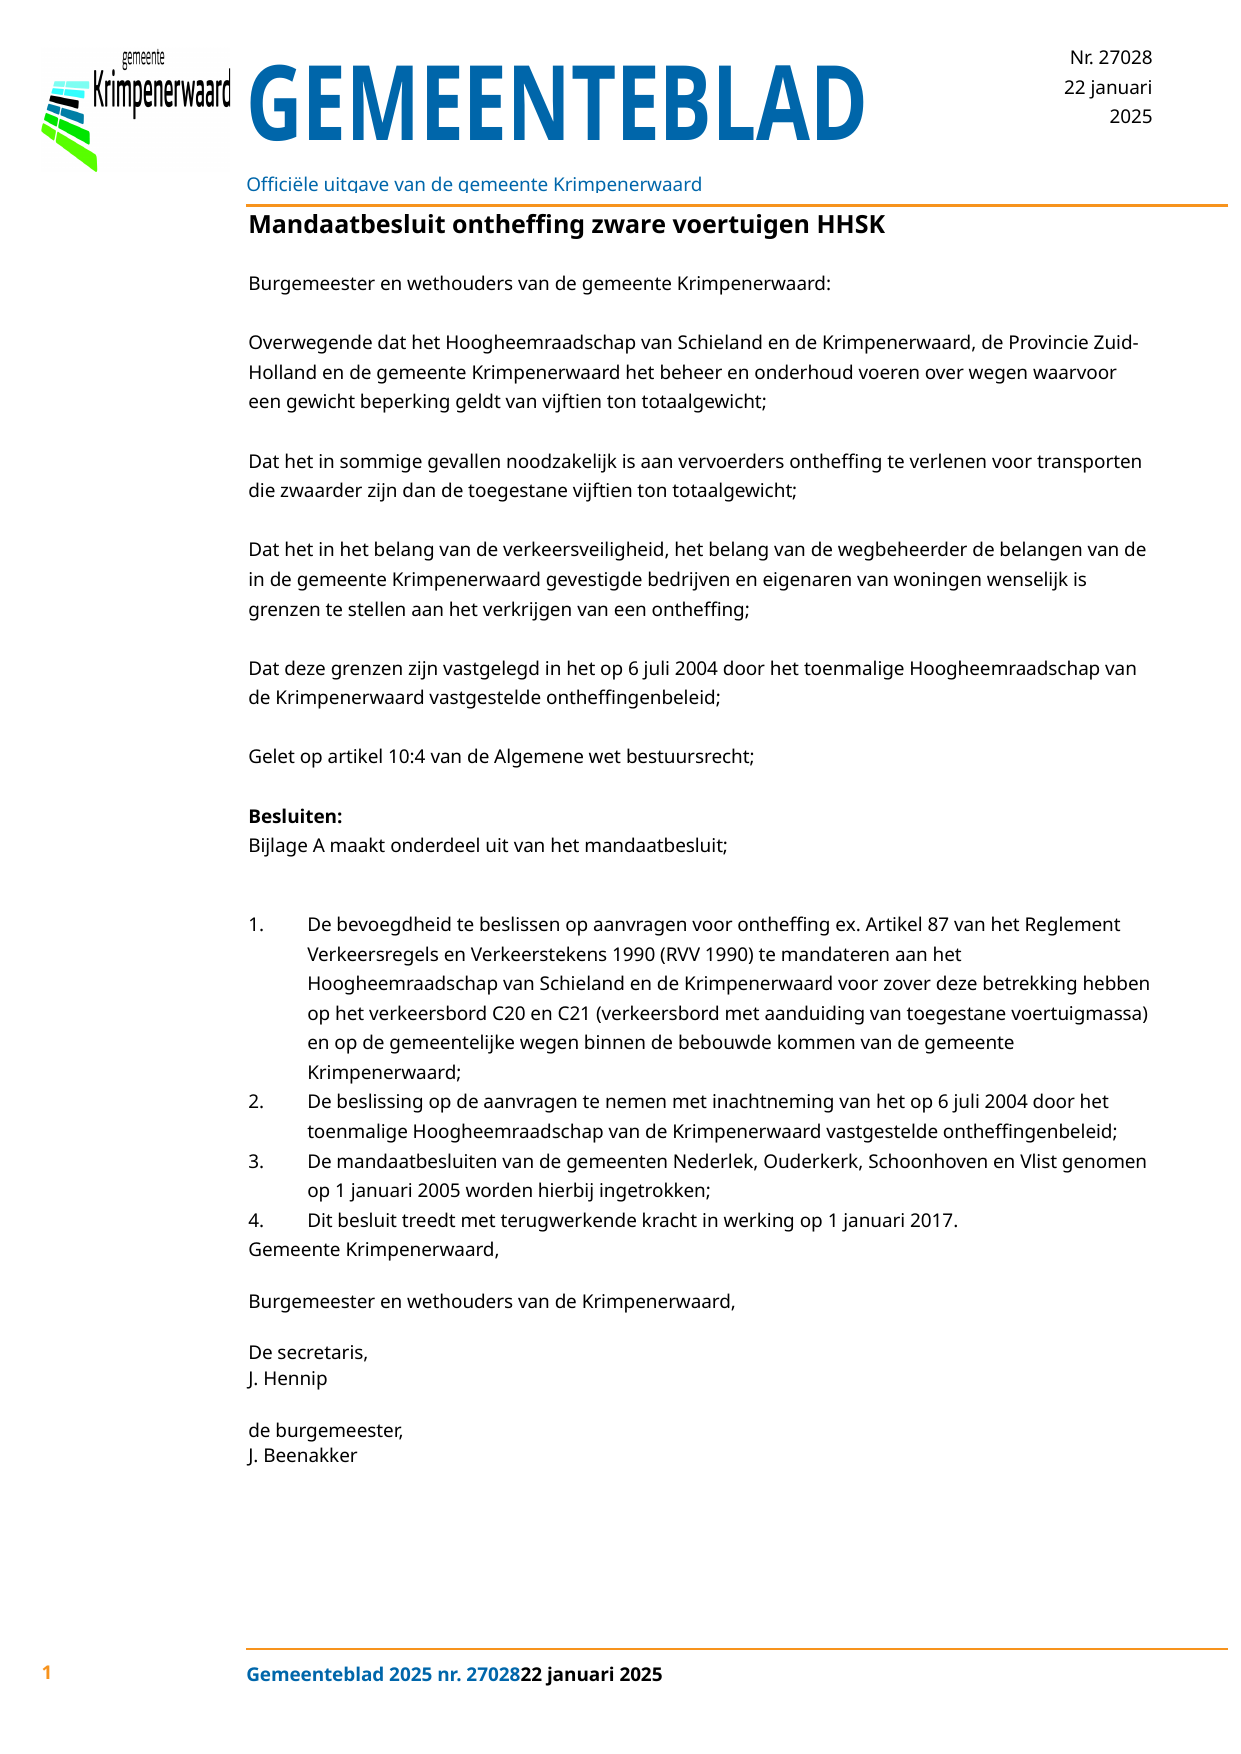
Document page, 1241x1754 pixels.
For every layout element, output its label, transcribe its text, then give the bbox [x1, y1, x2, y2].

text J. Hennip [248, 1365, 1152, 1391]
text De secretaris, [248, 1339, 1152, 1365]
text Burgemeester en wethouders van de gemeente Krimpenerwaard: [248, 270, 1152, 296]
text Gelet op artikel 10:4 van de Algemene wet bestuursrecht; [248, 744, 1152, 769]
list De mandaatbesluiten van de gemeenten Nederlek, Ouderkerk, Schoonhoven en Vlist genomen op 1 januari 2005 worden hierbij ingetrokken; [248, 1148, 1152, 1203]
text J. Beenakker [248, 1442, 1152, 1468]
text Bijlage A maakt onderdeel uit van het mandaatbesluit; [248, 832, 1152, 858]
text Mandaatbesluit ontheffing zware voertuigen HHSK [248, 207, 1152, 241]
list De beslissing op de aanvragen te nemen met inachtneming van het op 6 juli 2004 door het toenmalige Hoogheemraadschap van de Krimpenerwaard vastgestelde ontheffingenbeleid; [248, 1089, 1152, 1144]
text de burgemeester, [248, 1417, 1152, 1442]
text Dat deze grenzen zijn vastgelegd in het op 6 juli 2004 door het toenmalige Hoogheemraadschap van de Krimpenerwaard vastgestelde ontheffingenbeleid; [248, 655, 1152, 710]
text Dat het in sommige gevallen noodzakelijk is aan vervoerders ontheffing te verlenen voor transporten die zwaarder zijn dan de toegestane vijftien ton totaalgewicht; [248, 448, 1152, 503]
text Gemeente Krimpenerwaard, [248, 1237, 1152, 1262]
picture [41, 47, 231, 172]
text Burgemeester en wethouders van de Krimpenerwaard, [248, 1288, 1152, 1314]
list De bevoegdheid te beslissen op aanvragen voor ontheffing ex. Artikel 87 van het Reglement Verkeersregels en Verkeerstekens 1990 (RVV 1990) te mandateren aan het Hoogheemraadschap van Schieland en de Krimpenerwaard voor zover deze betrekking hebben op het verkeersbord C20 en C21 (verkeersbord met aanduiding van toegestane voertuigmassa) en op de gemeentelijke wegen binnen de bebouwde kommen van de gemeente Krimpenerwaard; [248, 911, 1152, 1085]
text Overwegende dat het Hoogheemraadschap van Schieland en de Krimpenerwaard, de Provincie Zuid-Holland en de gemeente Krimpenerwaard het beheer en onderhoud voeren over wegen waarvoor een gewicht beperking geldt van vijftien ton totaalgewicht; [248, 329, 1152, 414]
list Dit besluit treedt met terugwerkende kracht in werking op 1 januari 2017. [248, 1207, 1152, 1233]
text Dat het in het belang van de verkeersveiligheid, het belang van de wegbeheerder de belangen van de in de gemeente Krimpenerwaard gevestigde bedrijven en eigenaren van woningen wenselijk is grenzen te stellen aan het verkrijgen van een ontheffing; [248, 537, 1152, 621]
text Besluiten: [248, 803, 1152, 828]
